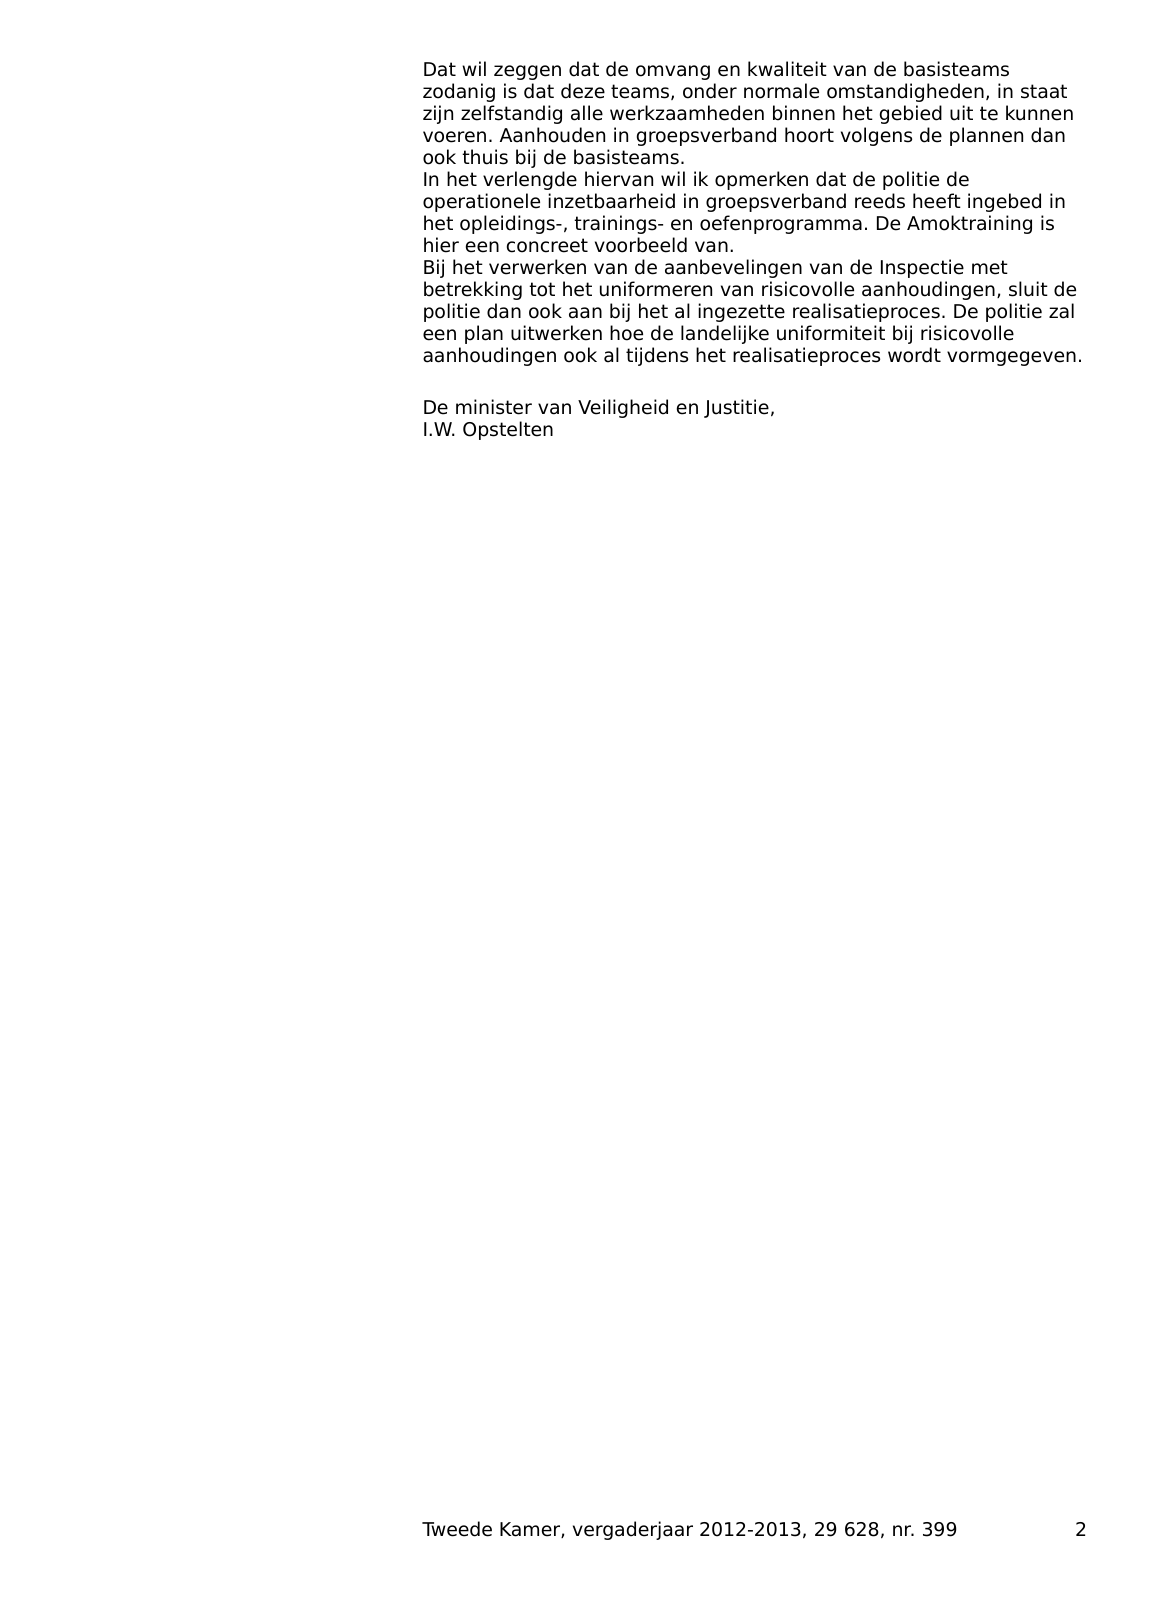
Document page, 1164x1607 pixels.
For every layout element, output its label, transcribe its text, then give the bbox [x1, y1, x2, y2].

text Bij het verwerken van de aanbevelingen van de Inspectie met betrekking tot het uniformeren van risicovolle aanhoudingen, sluit de politie dan ook aan bij het al ingezette realisatieproces. De politie zal een plan uitwerken hoe de landelijke uniformiteit bij risicovolle aanhoudingen ook al tijdens het realisatieproces wordt vormgegeven. [422, 257, 1087, 367]
text De minister van Veiligheid en Justitie, I.W. Opstelten [422, 397, 1087, 441]
text Dat wil zeggen dat de omvang en kwaliteit van de basisteams zodanig is dat deze teams, onder normale omstandigheden, in staat zijn zelfstandig alle werkzaamheden binnen het gebied uit te kunnen voeren. Aanhouden in groepsverband hoort volgens de plannen dan ook thuis bij de basisteams. [422, 59, 1087, 169]
text In het verlengde hiervan wil ik opmerken dat de politie de operationele inzetbaarheid in groepsverband reeds heeft ingebed in het opleidings-, trainings- en oefenprogramma. De Amoktraining is hier een concreet voorbeeld van. [422, 169, 1087, 257]
